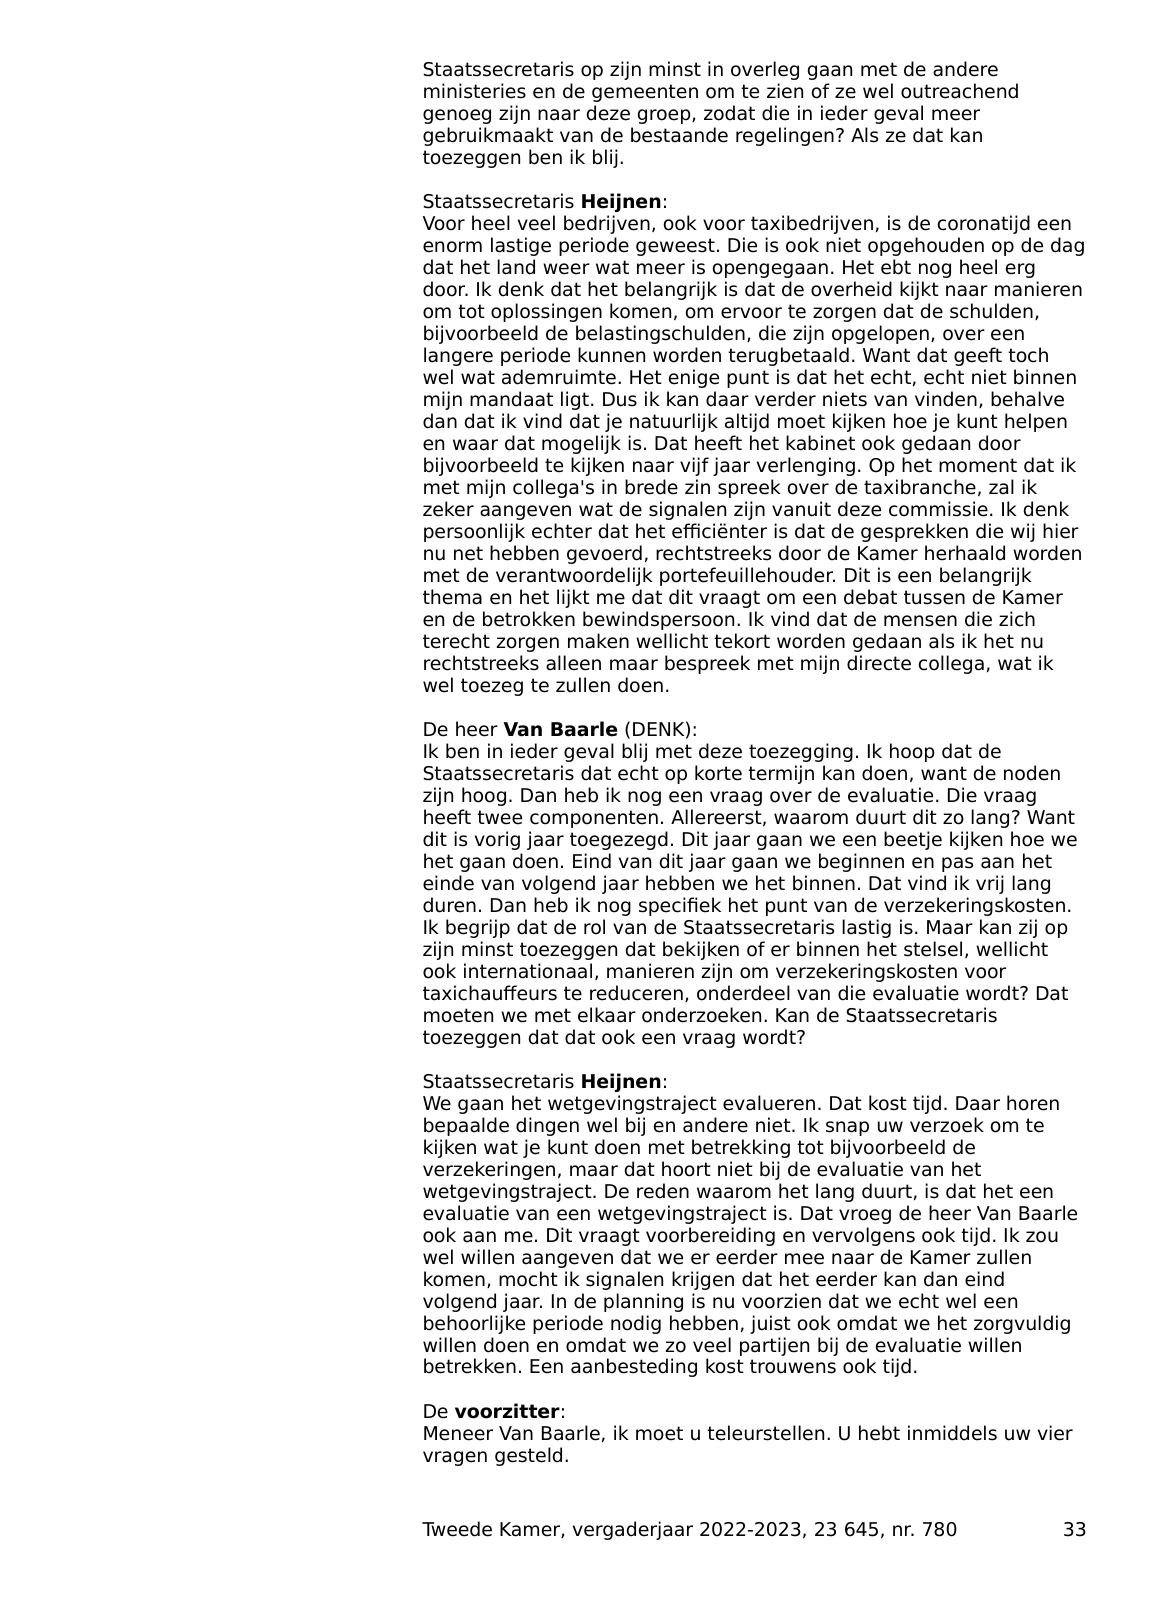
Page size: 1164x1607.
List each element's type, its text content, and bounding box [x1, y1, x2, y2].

text Staatssecretaris Heijnen: [422, 191, 1087, 213]
text Meneer Van Baarle, ik moet u teleurstellen. U hebt inmiddels uw vier vragen gesteld. [422, 1423, 1087, 1467]
text De heer Van Baarle (DENK): [422, 719, 1087, 741]
text Ik ben in ieder geval blij met deze toezegging. Ik hoop dat de Staatssecretaris dat echt op korte termijn kan doen, want de noden zijn hoog. Dan heb ik nog een vraag over de evaluatie. Die vraag heeft twee componenten. Allereerst, waarom duurt dit zo lang? Want dit is vorig jaar toegezegd. Dit jaar gaan we een beetje kijken hoe we het gaan doen. Eind van dit jaar gaan we beginnen en pas aan het einde van volgend jaar hebben we het binnen. Dat vind ik vrij lang duren. Dan heb ik nog specifiek het punt van de verzekeringskosten. Ik begrijp dat de rol van de Staatssecretaris lastig is. Maar kan zij op zijn minst toezeggen dat bekijken of er binnen het stelsel, wellicht ook internationaal, manieren zijn om verzekeringskosten voor taxichauffeurs te reduceren, onderdeel van die evaluatie wordt? Dat moeten we met elkaar onderzoeken. Kan de Staatssecretaris toezeggen dat dat ook een vraag wordt? [422, 741, 1087, 1048]
text Staatssecretaris op zijn minst in overleg gaan met de andere ministeries en de gemeenten om te zien of ze wel outreachend genoeg zijn naar deze groep, zodat die in ieder geval meer gebruikmaakt van de bestaande regelingen? Als ze dat kan toezeggen ben ik blij. [422, 59, 1087, 169]
text Staatssecretaris Heijnen: [422, 1071, 1087, 1093]
text De voorzitter: [422, 1401, 1087, 1423]
text We gaan het wetgevingstraject evalueren. Dat kost tijd. Daar horen bepaalde dingen wel bij en andere niet. Ik snap uw verzoek om te kijken wat je kunt doen met betrekking tot bijvoorbeeld de verzekeringen, maar dat hoort niet bij de evaluatie van het wetgevingstraject. De reden waarom het lang duurt, is dat het een evaluatie van een wetgevingstraject is. Dat vroeg de heer Van Baarle ook aan me. Dit vraagt voorbereiding en vervolgens ook tijd. Ik zou wel willen aangeven dat we er eerder mee naar de Kamer zullen komen, mocht ik signalen krijgen dat het eerder kan dan eind volgend jaar. In de planning is nu voorzien dat we echt wel een behoorlijke periode nodig hebben, juist ook omdat we het zorgvuldig willen doen en omdat we zo veel partijen bij de evaluatie willen betrekken. Een aanbesteding kost trouwens ook tijd. [422, 1093, 1087, 1378]
text Voor heel veel bedrijven, ook voor taxibedrijven, is de coronatijd een enorm lastige periode geweest. Die is ook niet opgehouden op de dag dat het land weer wat meer is opengegaan. Het ebt nog heel erg door. Ik denk dat het belangrijk is dat de overheid kijkt naar manieren om tot oplossingen komen, om ervoor te zorgen dat de schulden, bijvoorbeeld de belastingschulden, die zijn opgelopen, over een langere periode kunnen worden terugbetaald. Want dat geeft toch wel wat ademruimte. Het enige punt is dat het echt, echt niet binnen mijn mandaat ligt. Dus ik kan daar verder niets van vinden, behalve dan dat ik vind dat je natuurlijk altijd moet kijken hoe je kunt helpen en waar dat mogelijk is. Dat heeft het kabinet ook gedaan door bijvoorbeeld te kijken naar vijf jaar verlenging. Op het moment dat ik met mijn collega's in brede zin spreek over de taxibranche, zal ik zeker aangeven wat de signalen zijn vanuit deze commissie. Ik denk persoonlijk echter dat het efficiënter is dat de gesprekken die wij hier nu net hebben gevoerd, rechtstreeks door de Kamer herhaald worden met de verantwoordelijk portefeuillehouder. Dit is een belangrijk thema en het lijkt me dat dit vraagt om een debat tussen de Kamer en de betrokken bewindspersoon. Ik vind dat de mensen die zich terecht zorgen maken wellicht tekort worden gedaan als ik het nu rechtstreeks alleen maar bespreek met mijn directe collega, wat ik wel toezeg te zullen doen. [422, 213, 1087, 697]
